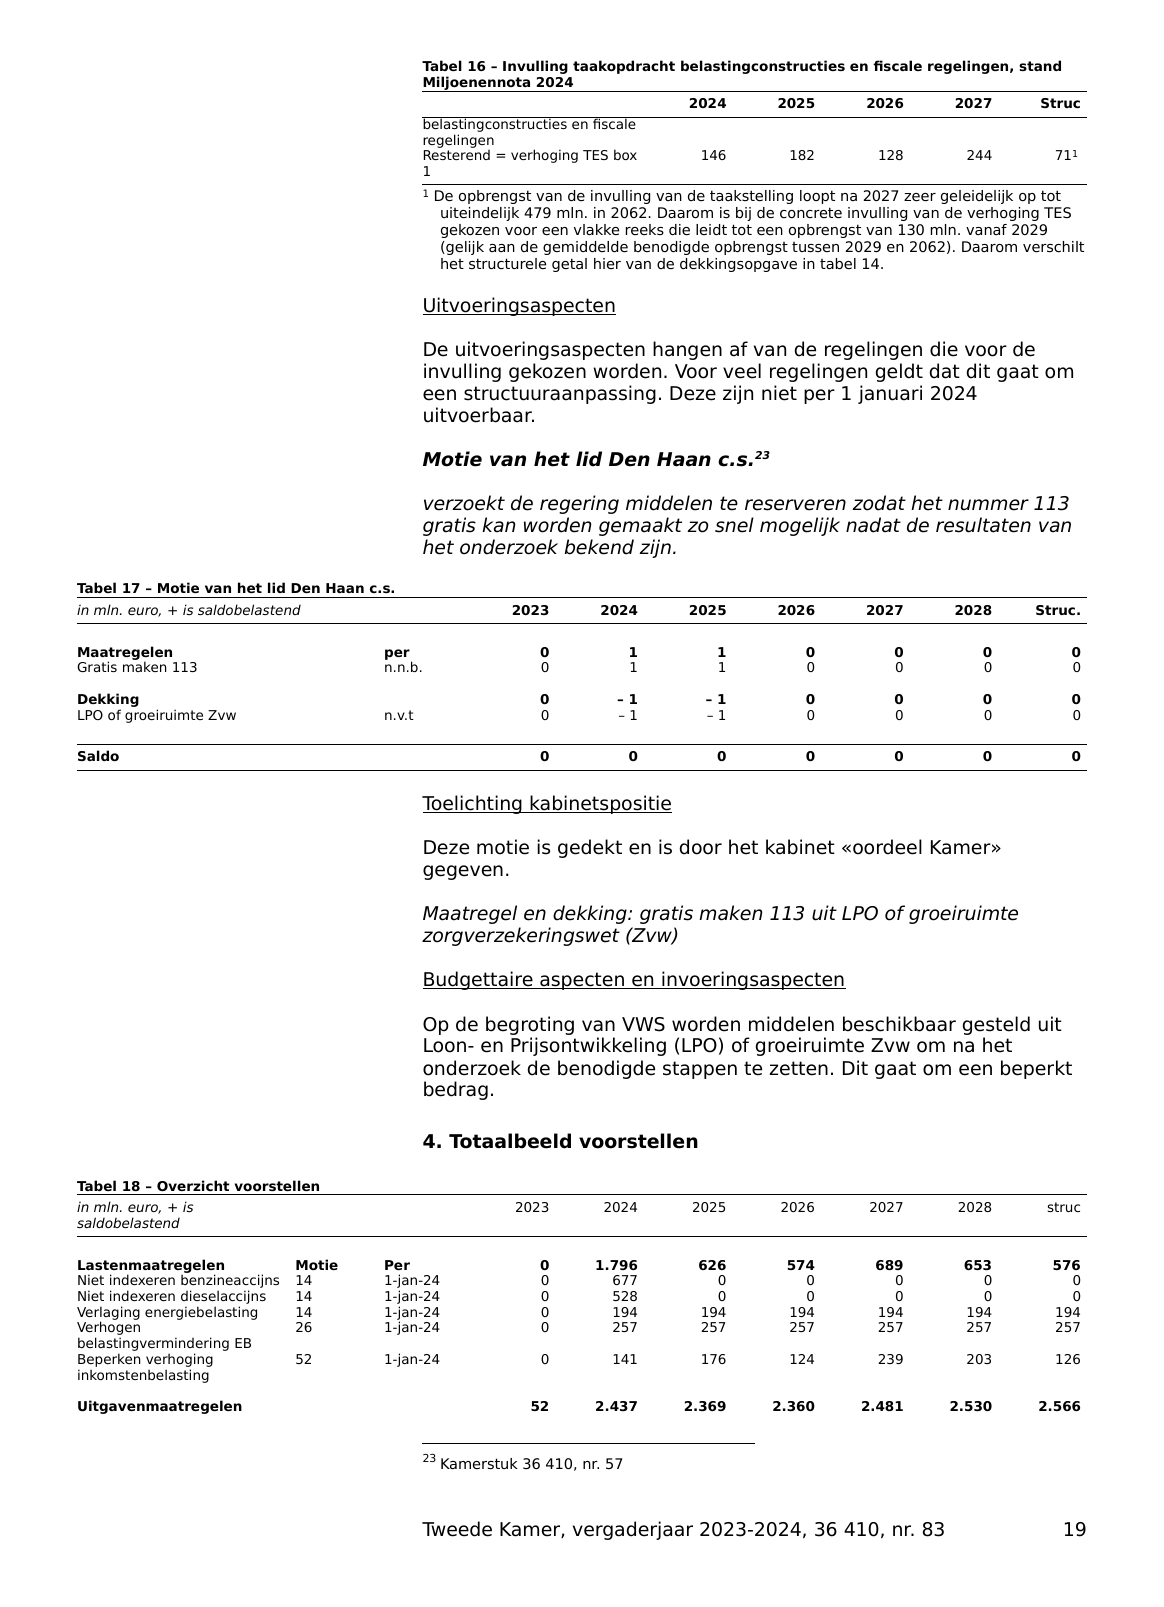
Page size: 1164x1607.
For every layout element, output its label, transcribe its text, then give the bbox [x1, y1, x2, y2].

table_cell 0 [732, 644, 821, 660]
table_cell Struc [998, 92, 1087, 117]
table_cell [422, 92, 644, 117]
subtitle Budgettaire aspecten en invoeringsaspecten [422, 969, 1087, 991]
table_cell 124 [732, 1352, 821, 1383]
table_cell Lastenmaatregelen [77, 1258, 289, 1273]
table_cell [289, 1237, 378, 1257]
table_cell [732, 1383, 821, 1399]
table_cell 677 [555, 1273, 644, 1289]
table_cell 2.369 [644, 1399, 732, 1415]
table_cell 257 [555, 1320, 644, 1352]
table_cell [821, 723, 909, 743]
table_cell 0 [998, 707, 1087, 723]
table_cell [732, 676, 821, 692]
table_cell 2023 [466, 598, 555, 623]
table_cell Uitgavenmaatregelen [77, 1399, 289, 1415]
table_cell 203 [909, 1352, 998, 1383]
table_cell – 1 [644, 707, 732, 723]
table_cell [466, 723, 555, 743]
table_cell 2023 [466, 1195, 555, 1236]
subtitle Toelichting kabinetspositie [422, 793, 1087, 815]
table_cell [909, 723, 998, 743]
table_cell 0 [998, 1273, 1087, 1289]
table_cell 0 [821, 745, 909, 769]
table_cell [466, 676, 555, 692]
table_cell [289, 1195, 378, 1236]
table_cell 0 [466, 1273, 555, 1289]
table_cell 2026 [821, 92, 909, 117]
table_cell 0 [466, 1305, 555, 1320]
table_cell struc [998, 1195, 1087, 1236]
table_cell 14 [289, 1273, 378, 1289]
table_cell 52 [466, 1399, 555, 1415]
text Deze motie is gedekt en is door het kabinet «oordeel Kamer» gegeven. [422, 837, 1087, 881]
table_cell 0 [466, 660, 555, 676]
table_cell Saldo [77, 745, 378, 769]
table_cell 0 [998, 745, 1087, 769]
table_cell 0 [909, 692, 998, 707]
table_cell Beperken verhoging inkomstenbelasting [77, 1352, 289, 1383]
subtitle Maatregel en dekking: gratis maken 113 uit LPO of groeiruimte zorgverzekeringswet (Zvw) [422, 903, 1087, 947]
table_cell 576 [998, 1258, 1087, 1273]
table_cell [378, 1399, 466, 1415]
table_cell Dekking [77, 692, 378, 707]
table_cell [555, 624, 644, 644]
subtitle Motie van het lid Den Haan c.s. [422, 449, 1087, 471]
table_cell 2024 [555, 1195, 644, 1236]
text verzoekt de regering middelen te reserveren zodat het nummer 113 gratis kan worden gemaakt zo snel mogelijk nadat de resultaten van het onderzoek bekend zijn. [422, 493, 1087, 559]
table_cell 0 [555, 745, 644, 769]
table_cell 141 [555, 1352, 644, 1383]
table_cell [555, 723, 644, 743]
table_cell [466, 624, 555, 644]
table_cell 0 [909, 707, 998, 723]
table_cell 194 [821, 1305, 909, 1320]
table_cell 2.437 [555, 1399, 644, 1415]
table_cell 1 De opbrengst van de invulling van de taakstelling loopt na 2027 zeer geleidelijk op tot uiteindelijk 479 mln. in 2062. Daarom is bij de concrete invulling van de verhoging TES gekozen voor een vlakke reeks die leidt tot een opbrengst van 130 mln. vanaf 2029 (gelijk aan de gemiddelde benodigde opbrengst tussen 2029 en 2062). Daarom verschilt het structurele getal hier van de dekkingsopgave in tabel 14. [422, 185, 1087, 273]
table_cell 1-jan-24 [378, 1305, 466, 1320]
table_cell 2025 [644, 1195, 732, 1236]
table_cell 257 [644, 1320, 732, 1352]
table_cell 1 [555, 644, 644, 660]
table_cell [466, 1237, 555, 1257]
table_cell 0 [644, 1273, 732, 1289]
table_cell [77, 1237, 289, 1257]
table_cell [378, 1383, 466, 1399]
subtitle 4. Totaalbeeld voorstellen [422, 1131, 1087, 1153]
table_cell 2024 [555, 598, 644, 623]
table_cell 0 [821, 707, 909, 723]
table_cell 2027 [821, 1195, 909, 1236]
table_cell 194 [998, 1305, 1087, 1320]
table_cell [77, 1383, 289, 1399]
table_cell 0 [821, 1273, 909, 1289]
table_cell 574 [732, 1258, 821, 1273]
table_cell 1.796 [555, 1258, 644, 1273]
table_cell [732, 723, 821, 743]
table_cell 1 [644, 660, 732, 676]
table_cell 626 [644, 1258, 732, 1273]
table_cell 2.566 [998, 1399, 1087, 1415]
table_cell 0 [732, 745, 821, 769]
table_cell [77, 676, 378, 692]
table_cell – 1 [644, 692, 732, 707]
table_cell 0 [466, 1320, 555, 1352]
table_cell [909, 624, 998, 644]
table_cell – 1 [555, 707, 644, 723]
table_cell [821, 1383, 909, 1399]
table_cell 26 [289, 1320, 378, 1352]
table_cell 0 [998, 644, 1087, 660]
table_cell 52 [289, 1352, 378, 1383]
table_cell 0 [998, 1289, 1087, 1304]
table_cell [998, 1383, 1087, 1399]
table_cell in mln. euro, + is saldobelastend [77, 1195, 289, 1236]
table_cell 711 [998, 148, 1087, 184]
table_cell [378, 1195, 466, 1236]
table_cell [821, 118, 909, 148]
table_cell 0 [466, 1352, 555, 1383]
table_cell 0 [732, 707, 821, 723]
table_cell Per [378, 1258, 466, 1273]
table_cell 257 [909, 1320, 998, 1352]
table_cell 194 [555, 1305, 644, 1320]
table_cell [644, 118, 732, 148]
table_cell 0 [466, 1258, 555, 1273]
table_cell 0 [909, 1273, 998, 1289]
table_cell 0 [466, 692, 555, 707]
table_cell 0 [732, 1273, 821, 1289]
table_cell [909, 1237, 998, 1257]
table_cell [555, 1237, 644, 1257]
table_cell 1-jan-24 [378, 1352, 466, 1383]
table_cell 0 [821, 692, 909, 707]
table_cell 2025 [644, 598, 732, 623]
table_cell [732, 624, 821, 644]
table_cell Niet indexeren benzineaccijns [77, 1273, 289, 1289]
table_cell [289, 1399, 378, 1415]
table_cell [555, 1383, 644, 1399]
table_cell 2026 [732, 598, 821, 623]
table_cell 0 [466, 707, 555, 723]
table_cell 0 [732, 692, 821, 707]
table_cell [378, 598, 466, 623]
table_cell 2027 [821, 598, 909, 623]
table_cell 0 [732, 660, 821, 676]
table_cell [909, 1383, 998, 1399]
table_cell [378, 676, 466, 692]
table_cell 0 [466, 1289, 555, 1304]
table_cell 2028 [909, 1195, 998, 1236]
text Op de begroting van VWS worden middelen beschikbaar gesteld uit Loon- en Prijsontwikkeling (LPO) of groeiruimte Zvw om na het onderzoek de benodigde stappen te zetten. Dit gaat om een beperkt bedrag. [422, 1013, 1087, 1101]
table_cell [998, 1237, 1087, 1257]
table_cell 689 [821, 1258, 909, 1273]
table_cell 257 [998, 1320, 1087, 1352]
table_cell 2025 [732, 92, 821, 117]
table_cell 2027 [910, 92, 998, 117]
table_header Tabel 17 – Motie van het lid Den Haan c.s. [77, 581, 1087, 597]
table_cell 0 [821, 660, 909, 676]
table_cell [821, 676, 909, 692]
table_cell [998, 624, 1087, 644]
table_cell 0 [909, 660, 998, 676]
table_cell [644, 676, 732, 692]
table_cell 0 [644, 1289, 732, 1304]
table_cell 0 [466, 745, 555, 769]
table_header Tabel 16 – Invulling taakopdracht belastingconstructies en fiscale regelingen, stand Miljoenennota 2024 [422, 59, 1087, 91]
table_cell in mln. euro, + is saldobelastend [77, 598, 378, 623]
table_cell [289, 1383, 378, 1399]
table_cell 14 [289, 1289, 378, 1304]
table_cell 146 [644, 148, 732, 184]
table_cell Gratis maken 113 [77, 660, 378, 676]
table_cell [821, 624, 909, 644]
table_header Tabel 18 – Overzicht voorstellen [77, 1178, 1087, 1194]
table_cell 2026 [732, 1195, 821, 1236]
table_cell 1-jan-24 [378, 1320, 466, 1352]
table_cell 128 [821, 148, 909, 184]
table_cell [466, 1383, 555, 1399]
table_cell 0 [909, 745, 998, 769]
table_cell Struc. [998, 598, 1087, 623]
text Kamerstuk 36 410, nr. 57 [422, 1452, 1087, 1474]
table_cell [732, 1237, 821, 1257]
table_cell Niet indexeren dieselaccijns [77, 1289, 289, 1304]
table_cell 194 [909, 1305, 998, 1320]
table_cell n.n.b. [378, 660, 466, 676]
table_cell Verhogen belastingvermindering EB [77, 1320, 289, 1352]
table_cell Motie [289, 1258, 378, 1273]
table_cell [821, 1237, 909, 1257]
table_cell 0 [821, 1289, 909, 1304]
table_cell 0 [909, 644, 998, 660]
table_cell 182 [732, 148, 821, 184]
table_cell [732, 118, 821, 148]
table_cell [644, 1383, 732, 1399]
table_cell [644, 624, 732, 644]
table_cell 1 [555, 660, 644, 676]
table_cell 2.530 [909, 1399, 998, 1415]
table_cell 257 [821, 1320, 909, 1352]
table_cell 0 [466, 644, 555, 660]
text De uitvoeringsaspecten hangen af van de regelingen die voor de invulling gekozen worden. Voor veel regelingen geldt dat dit gaat om een structuuraanpassing. Deze zijn niet per 1 januari 2024 uitvoerbaar. [422, 339, 1087, 427]
table_cell n.v.t [378, 707, 466, 723]
table_cell 1-jan-24 [378, 1289, 466, 1304]
table_cell [77, 723, 378, 743]
table_cell 2024 [644, 92, 732, 117]
subtitle Uitvoeringsaspecten [422, 295, 1087, 317]
table_cell 176 [644, 1352, 732, 1383]
table_cell [644, 723, 732, 743]
table_cell 257 [732, 1320, 821, 1352]
table_cell Verlaging energiebelasting [77, 1305, 289, 1320]
table_cell [555, 676, 644, 692]
table_cell [998, 676, 1087, 692]
table_cell 0 [998, 660, 1087, 676]
table_cell 126 [998, 1352, 1087, 1383]
table_cell Resterend = verhoging TES box 1 [422, 148, 644, 184]
table_cell [378, 723, 466, 743]
table_cell belastingconstructies en fiscale regelingen [422, 118, 644, 148]
table_cell 14 [289, 1305, 378, 1320]
table_cell 0 [644, 745, 732, 769]
table_cell 194 [644, 1305, 732, 1320]
table_cell 1 [644, 644, 732, 660]
table_cell [378, 624, 466, 644]
table_cell 0 [909, 1289, 998, 1304]
table_cell 244 [910, 148, 998, 184]
table_cell 528 [555, 1289, 644, 1304]
table_cell 2.360 [732, 1399, 821, 1415]
table_cell [998, 723, 1087, 743]
table_cell 239 [821, 1352, 909, 1383]
table_cell 2028 [909, 598, 998, 623]
table_cell – 1 [555, 692, 644, 707]
table_cell 1-jan-24 [378, 1273, 466, 1289]
table_cell [909, 676, 998, 692]
table_cell 194 [732, 1305, 821, 1320]
table_cell 0 [821, 644, 909, 660]
table_cell 653 [909, 1258, 998, 1273]
table_cell [378, 1237, 466, 1257]
table_cell 0 [998, 692, 1087, 707]
table_cell per [378, 644, 466, 660]
table_cell [378, 745, 466, 769]
table_cell LPO of groeiruimte Zvw [77, 707, 378, 723]
table_cell [910, 118, 998, 148]
table_cell Maatregelen [77, 644, 378, 660]
table_cell [998, 118, 1087, 148]
table_cell [644, 1237, 732, 1257]
table_cell 0 [732, 1289, 821, 1304]
table_cell [77, 624, 378, 644]
table_cell 2.481 [821, 1399, 909, 1415]
table_cell [378, 692, 466, 707]
